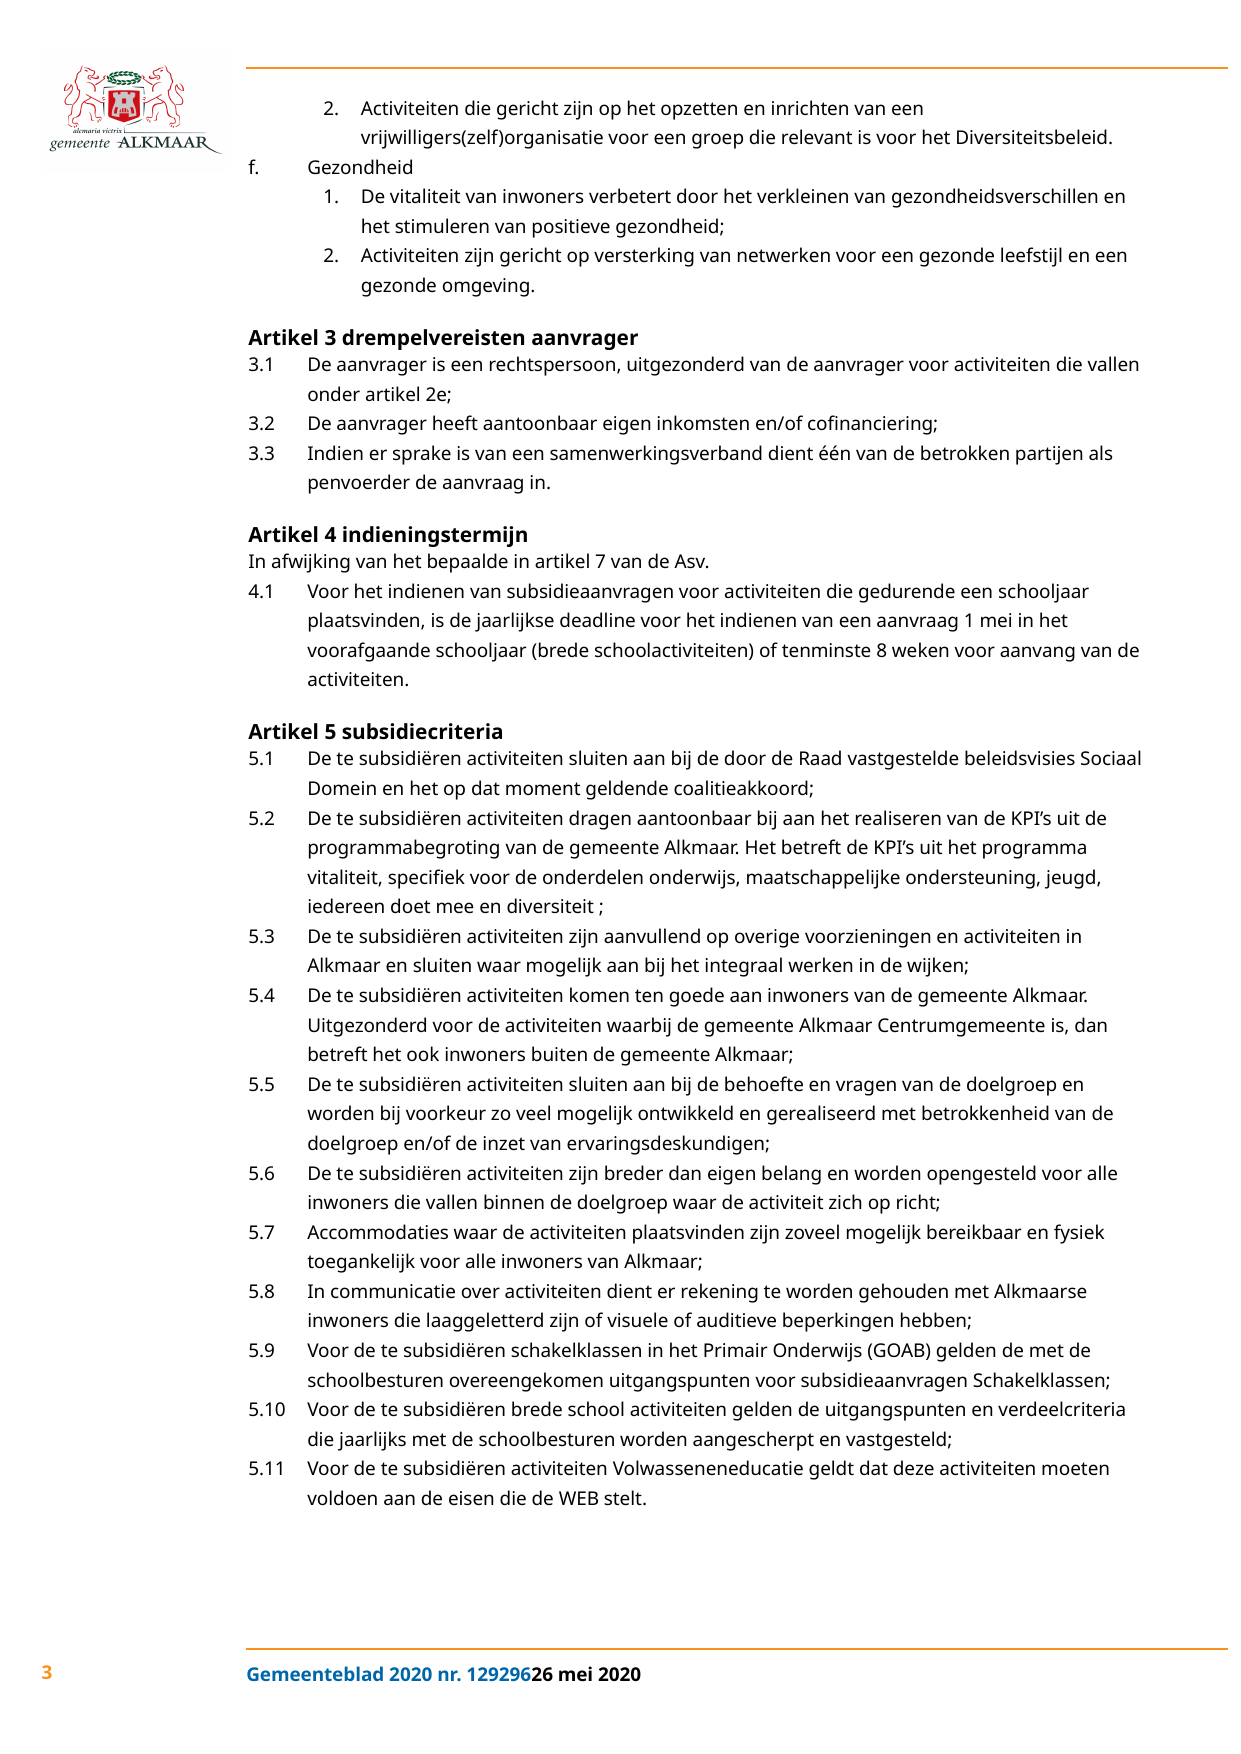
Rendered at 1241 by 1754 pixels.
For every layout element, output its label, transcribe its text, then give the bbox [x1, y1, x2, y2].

list Voor de te subsidiëren schakelklassen in het Primair Onderwijs (GOAB) gelden de met de schoolbesturen overeengekomen uitgangspunten voor subsidieaanvragen Schakelklassen; [248, 1337, 1152, 1392]
list De te subsidiëren activiteiten sluiten aan bij de behoefte en vragen van de doelgroep en worden bij voorkeur zo veel mogelijk ontwikkeld en gerealiseerd met betrokkenheid van de doelgroep en/of de inzet van ervaringsdeskundigen; [248, 1071, 1152, 1156]
list Voor de te subsidiëren brede school activiteiten gelden de uitgangspunten en verdeelcriteria die jaarlijks met de schoolbesturen worden aangescherpt en vastgesteld; [248, 1396, 1152, 1452]
text In afwijking van het bepaalde in artikel 7 van de Asv. [248, 548, 1152, 574]
list Activiteiten zijn gericht op versterking van netwerken voor een gezonde leefstijl en een gezonde omgeving. [323, 243, 1152, 298]
list De te subsidiëren activiteiten komen ten goede aan inwoners van de gemeente Alkmaar. Uitgezonderd voor de activiteiten waarbij de gemeente Alkmaar Centrumgemeente is, dan betreft het ook inwoners buiten de gemeente Alkmaar; [248, 982, 1152, 1067]
list Activiteiten die gericht zijn op het opzetten en inrichten van een vrijwilligers(zelf)organisatie voor een groep die relevant is voor het Diversiteitsbeleid. [323, 95, 1152, 150]
list In communicatie over activiteiten dient er rekening te worden gehouden met Alkmaarse inwoners die laaggeletterd zijn of visuele of auditieve beperkingen hebben; [248, 1278, 1152, 1333]
text Artikel 5 subsidiecriteria [248, 717, 1152, 746]
list De te subsidiëren activiteiten zijn breder dan eigen belang en worden opengesteld voor alle inwoners die vallen binnen de doelgroep waar de activiteit zich op richt; [248, 1160, 1152, 1215]
picture [41, 47, 231, 172]
list De aanvrager heeft aantoonbaar eigen inkomsten en/of cofinanciering; [248, 410, 1152, 436]
text Artikel 3 drempelvereisten aanvrager [248, 323, 1152, 351]
list Voor het indienen van subsidieaanvragen voor activiteiten die gedurende een schooljaar plaatsvinden, is de jaarlijkse deadline voor het indienen van een aanvraag 1 mei in het voorafgaande schooljaar (brede schoolactiviteiten) of tenminste 8 weken voor aanvang van de activiteiten. [248, 578, 1152, 692]
list Accommodaties waar de activiteiten plaatsvinden zijn zoveel mogelijk bereikbaar en fysiek toegankelijk voor alle inwoners van Alkmaar; [248, 1219, 1152, 1274]
list Voor de te subsidiëren activiteiten Volwasseneneducatie geldt dat deze activiteiten moeten voldoen aan de eisen die de WEB stelt. [248, 1456, 1152, 1511]
list De te subsidiëren activiteiten zijn aanvullend op overige voorzieningen en activiteiten in Alkmaar en sluiten waar mogelijk aan bij het integraal werken in de wijken; [248, 923, 1152, 978]
text Artikel 4 indieningstermijn [248, 520, 1152, 548]
list De vitaliteit van inwoners verbetert door het verkleinen van gezondheidsverschillen en het stimuleren van positieve gezondheid; [323, 183, 1152, 239]
list De te subsidiëren activiteiten sluiten aan bij de door de Raad vastgestelde beleidsvisies Sociaal Domein en het op dat moment geldende coalitieakkoord; [248, 746, 1152, 801]
list Gezondheid [248, 154, 1152, 180]
list De te subsidiëren activiteiten dragen aantoonbaar bij aan het realiseren van de KPI’s uit de programmabegroting van de gemeente Alkmaar. Het betreft de KPI’s uit het programma vitaliteit, specifiek voor de onderdelen onderwijs, maatschappelijke ondersteuning, jeugd, iedereen doet mee en diversiteit ; [248, 805, 1152, 919]
list De aanvrager is een rechtspersoon, uitgezonderd van de aanvrager voor activiteiten die vallen onder artikel 2e; [248, 351, 1152, 406]
list Indien er sprake is van een samenwerkingsverband dient één van de betrokken partijen als penvoerder de aanvraag in. [248, 440, 1152, 495]
